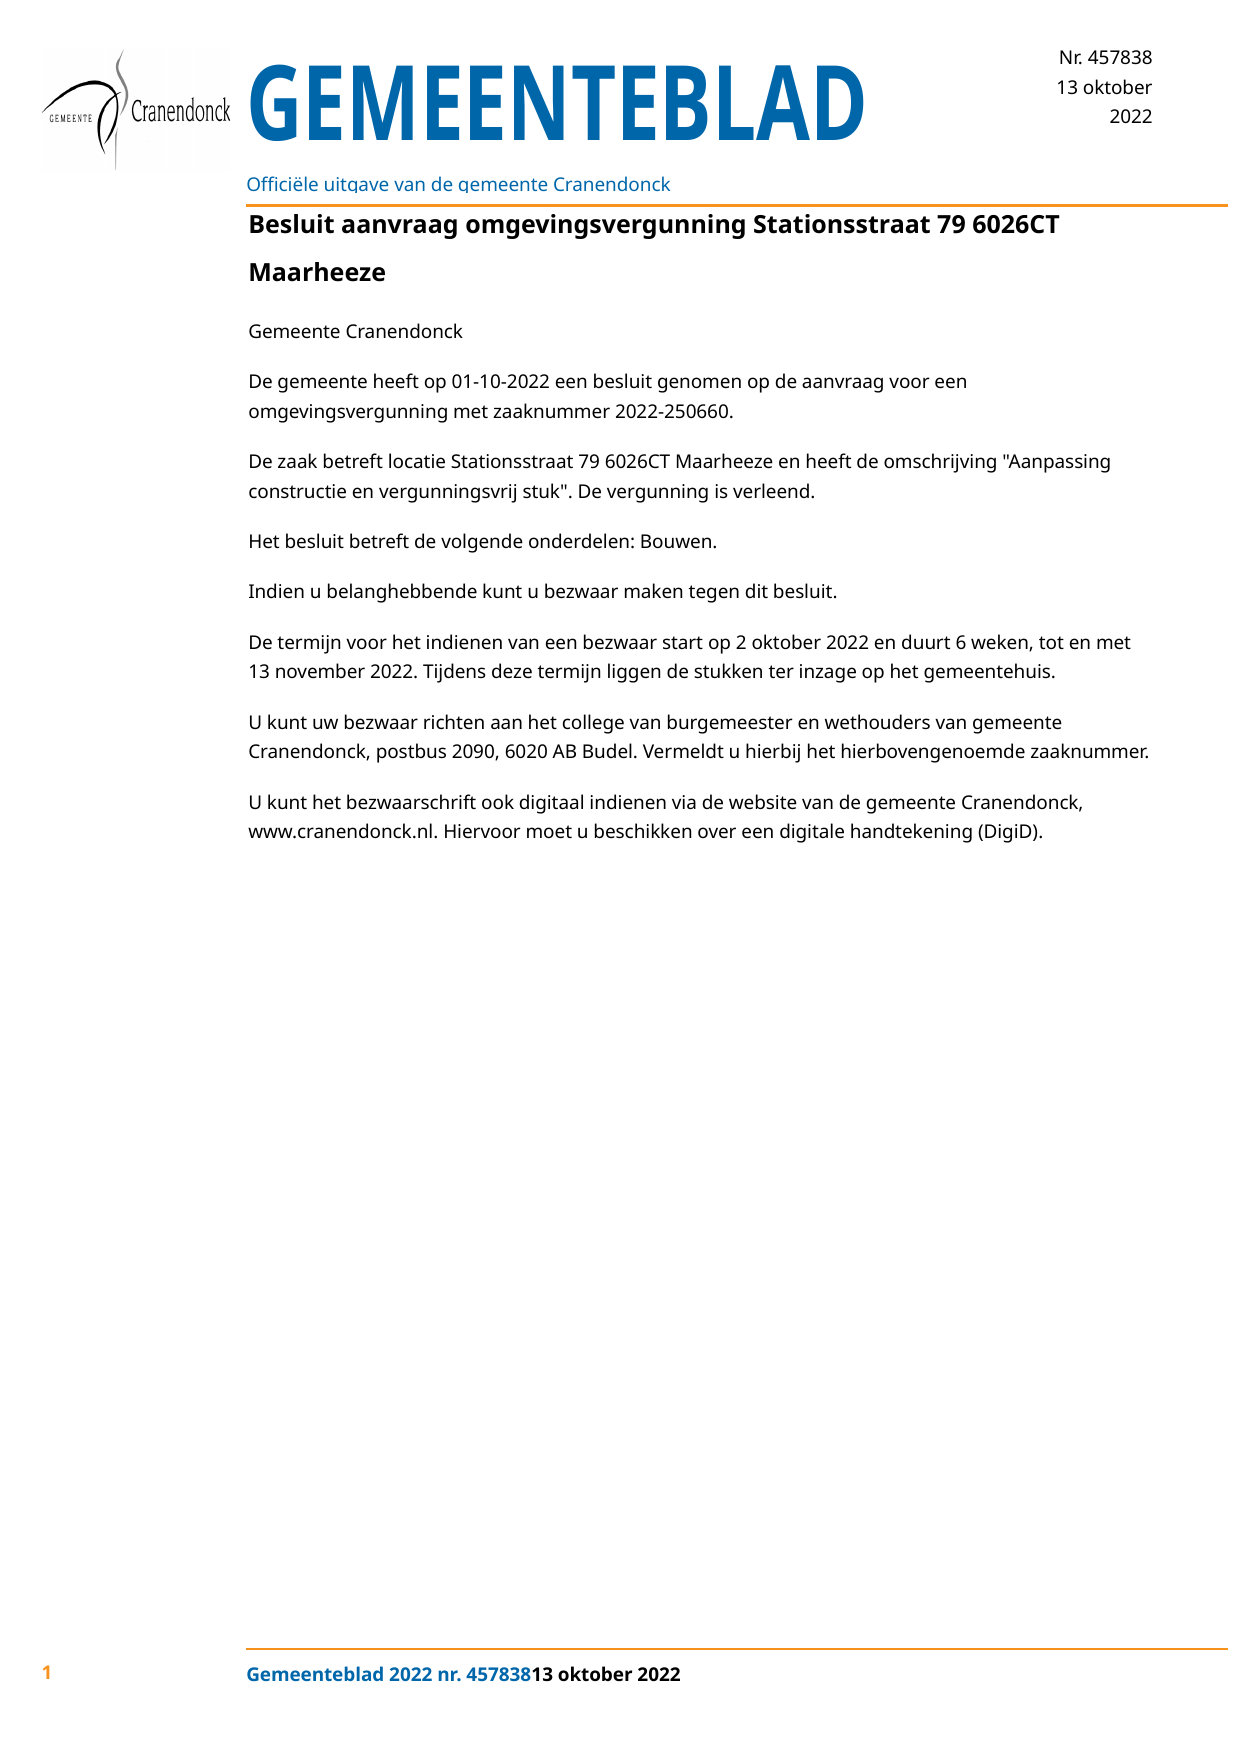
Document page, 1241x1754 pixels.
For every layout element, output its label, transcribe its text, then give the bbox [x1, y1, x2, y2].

text U kunt uw bezwaar richten aan het college van burgemeester en wethouders van gemeente Cranendonck, postbus 2090, 6020 AB Budel. Vermeldt u hierbij het hierbovengenoemde zaaknummer. [248, 709, 1152, 764]
picture [41, 47, 231, 172]
text De termijn voor het indienen van een bezwaar start op 2 oktober 2022 en duurt 6 weken, tot en met 13 november 2022. Tijdens deze termijn liggen de stukken ter inzage op het gemeentehuis. [248, 629, 1152, 684]
text De gemeente heeft op 01-10-2022 een besluit genomen op de aanvraag voor een omgevingsvergunning met zaaknummer 2022-250660. [248, 368, 1152, 424]
text Indien u belanghebbende kunt u bezwaar maken tegen dit besluit. [248, 579, 1152, 604]
text U kunt het bezwaarschrift ook digitaal indienen via de website van de gemeente Cranendonck, www.cranendonck.nl. Hiervoor moet u beschikken over een digitale handtekening (DigiD). [248, 789, 1152, 844]
text Het besluit betreft de volgende onderdelen: Bouwen. [248, 528, 1152, 554]
text Gemeente Cranendonck [248, 318, 1152, 344]
text Besluit aanvraag omgevingsvergunning Stationsstraat 79 6026CT Maarheeze [248, 207, 1152, 288]
text De zaak betreft locatie Stationsstraat 79 6026CT Maarheeze en heeft de omschrijving "Aanpassing constructie en vergunningsvrij stuk". De vergunning is verleend. [248, 448, 1152, 504]
